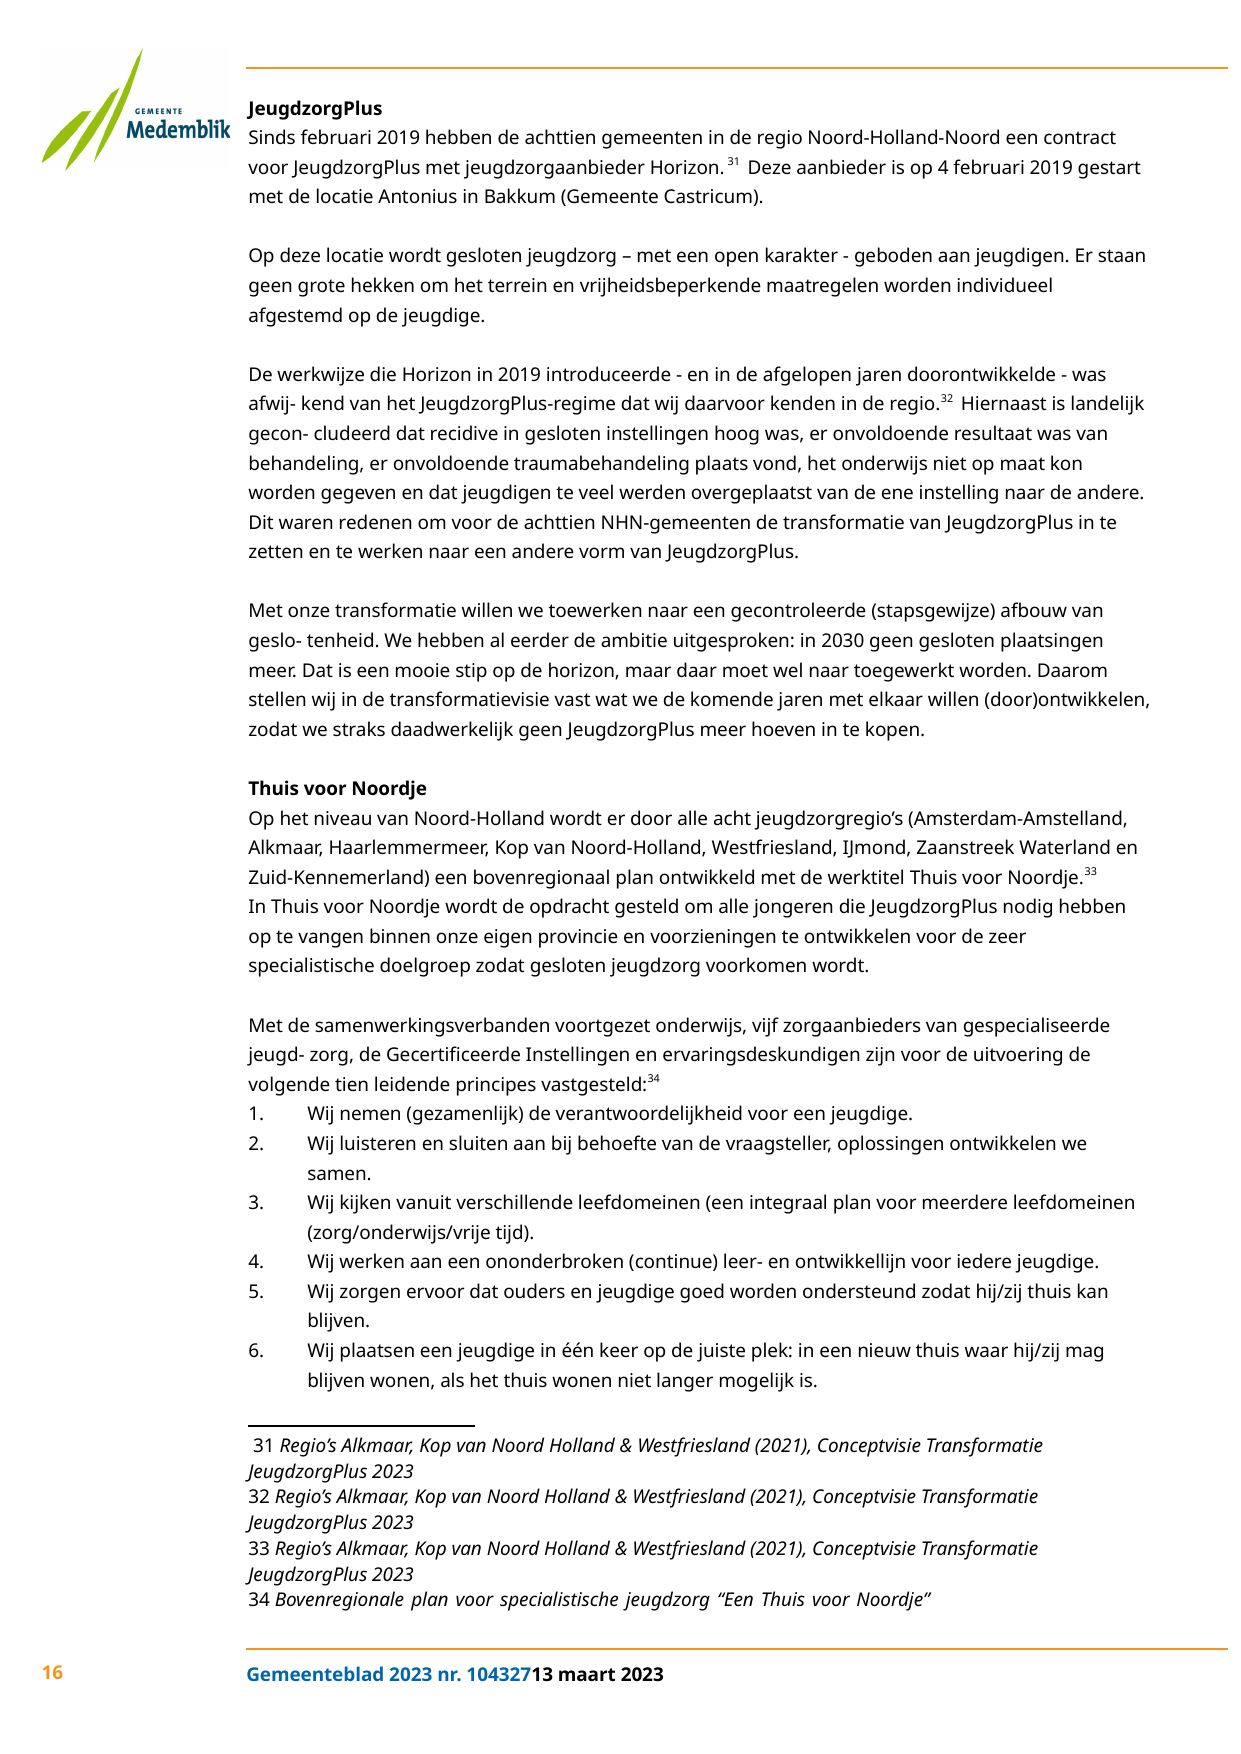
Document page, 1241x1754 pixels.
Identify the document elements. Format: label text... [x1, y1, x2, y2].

list Wij kijken vanuit verschillende leefdomeinen (een integraal plan voor meerdere leefdomeinen (zorg/onderwijs/vrije tijd). [248, 1189, 1152, 1245]
list Wij werken aan een ononderbroken (continue) leer- en ontwikkellijn voor iedere jeugdige. [248, 1248, 1152, 1274]
text De werkwijze die Horizon in 2019 introduceerde - en in de afgelopen jaren doorontwikkelde - was afwij- kend van het JeugdzorgPlus-regime dat wij daarvoor kenden in de regio. Hiernaast is landelijk gecon- cludeerd dat recidive in gesloten instellingen hoog was, er onvoldoende resultaat was van behandeling, er onvoldoende traumabehandeling plaats vond, het onderwijs niet op maat kon worden gegeven en dat jeugdigen te veel werden overgeplaatst van de ene instelling naar de andere. Dit waren redenen om voor de achttien NHN-gemeenten de transformatie van JeugdzorgPlus in te zetten en te werken naar een andere vorm van JeugdzorgPlus. [248, 361, 1152, 564]
text JeugdzorgPlus [248, 95, 1152, 121]
list Wij plaatsen een jeugdige in één keer op de juiste plek: in een nieuw thuis waar hij/zij mag blijven wonen, als het thuis wonen niet langer mogelijk is. [248, 1337, 1152, 1393]
list Wij zorgen ervoor dat ouders en jeugdige goed worden ondersteund zodat hij/zij thuis kan blijven. [248, 1278, 1152, 1333]
text Op het niveau van Noord-Holland wordt er door alle acht jeugdzorgregio’s (Amsterdam-Amstelland, Alkmaar, Haarlemmermeer, Kop van Noord-Holland, Westfriesland, IJmond, Zaanstreek Waterland en Zuid-Kennemerland) een bovenregionaal plan ontwikkeld met de werktitel Thuis voor Noordje. [248, 805, 1152, 890]
text Bovenregionale plan voor specialistische jeugdzorg “Een Thuis voor Noordje” [248, 1586, 1152, 1612]
text Op deze locatie wordt gesloten jeugdzorg – met een open karakter - geboden aan jeugdigen. Er staan geen grote hekken om het terrein en vrijheidsbeperkende maatregelen worden individueel afgestemd op de jeugdige. [248, 243, 1152, 328]
text Met onze transformatie willen we toewerken naar een gecontroleerde (stapsgewijze) afbouw van geslo- tenheid. We hebben al eerder de ambitie uitgesproken: in 2030 geen gesloten plaatsingen meer. Dat is een mooie stip op de horizon, maar daar moet wel naar toegewerkt worden. Daarom stellen wij in de transformatievisie vast wat we de komende jaren met elkaar willen (door)ontwikkelen, zodat we straks daadwerkelijk geen JeugdzorgPlus meer hoeven in te kopen. [248, 598, 1152, 742]
text In Thuis voor Noordje wordt de opdracht gesteld om alle jongeren die JeugdzorgPlus nodig hebben op te vangen binnen onze eigen provincie en voorzieningen te ontwikkelen voor de zeer specialistische doelgroep zodat gesloten jeugdzorg voorkomen wordt. [248, 893, 1152, 978]
text Met de samenwerkingsverbanden voortgezet onderwijs, vijf zorgaanbieders van gespecialiseerde jeugd- zorg, de Gecertificeerde Instellingen en ervaringsdeskundigen zijn voor de uitvoering de volgende tien leidende principes vastgesteld: [248, 1012, 1152, 1097]
text Regio’s Alkmaar, Kop van Noord Holland & Westfriesland (2021), Conceptvisie Transformatie JeugdzorgPlus 2023 [248, 1535, 1152, 1586]
text Thuis voor Noordje [248, 775, 1152, 801]
text Sinds februari 2019 hebben de achttien gemeenten in de regio Noord-Holland-Noord een contract voor JeugdzorgPlus met jeugdzorgaanbieder Horizon. Deze aanbieder is op 4 februari 2019 gestart met de locatie Antonius in Bakkum (Gemeente Castricum). [248, 124, 1152, 209]
list Wij luisteren en sluiten aan bij behoefte van de vraagsteller, oplossingen ontwikkelen we samen. [248, 1130, 1152, 1186]
picture [41, 47, 231, 172]
text Regio’s Alkmaar, Kop van Noord Holland & Westfriesland (2021), Conceptvisie Transformatie JeugdzorgPlus 2023 [248, 1432, 1152, 1483]
text Regio’s Alkmaar, Kop van Noord Holland & Westfriesland (2021), Conceptvisie Transformatie JeugdzorgPlus 2023 [248, 1483, 1152, 1535]
list Wij nemen (gezamenlijk) de verantwoordelijkheid voor een jeugdige. [248, 1101, 1152, 1126]
